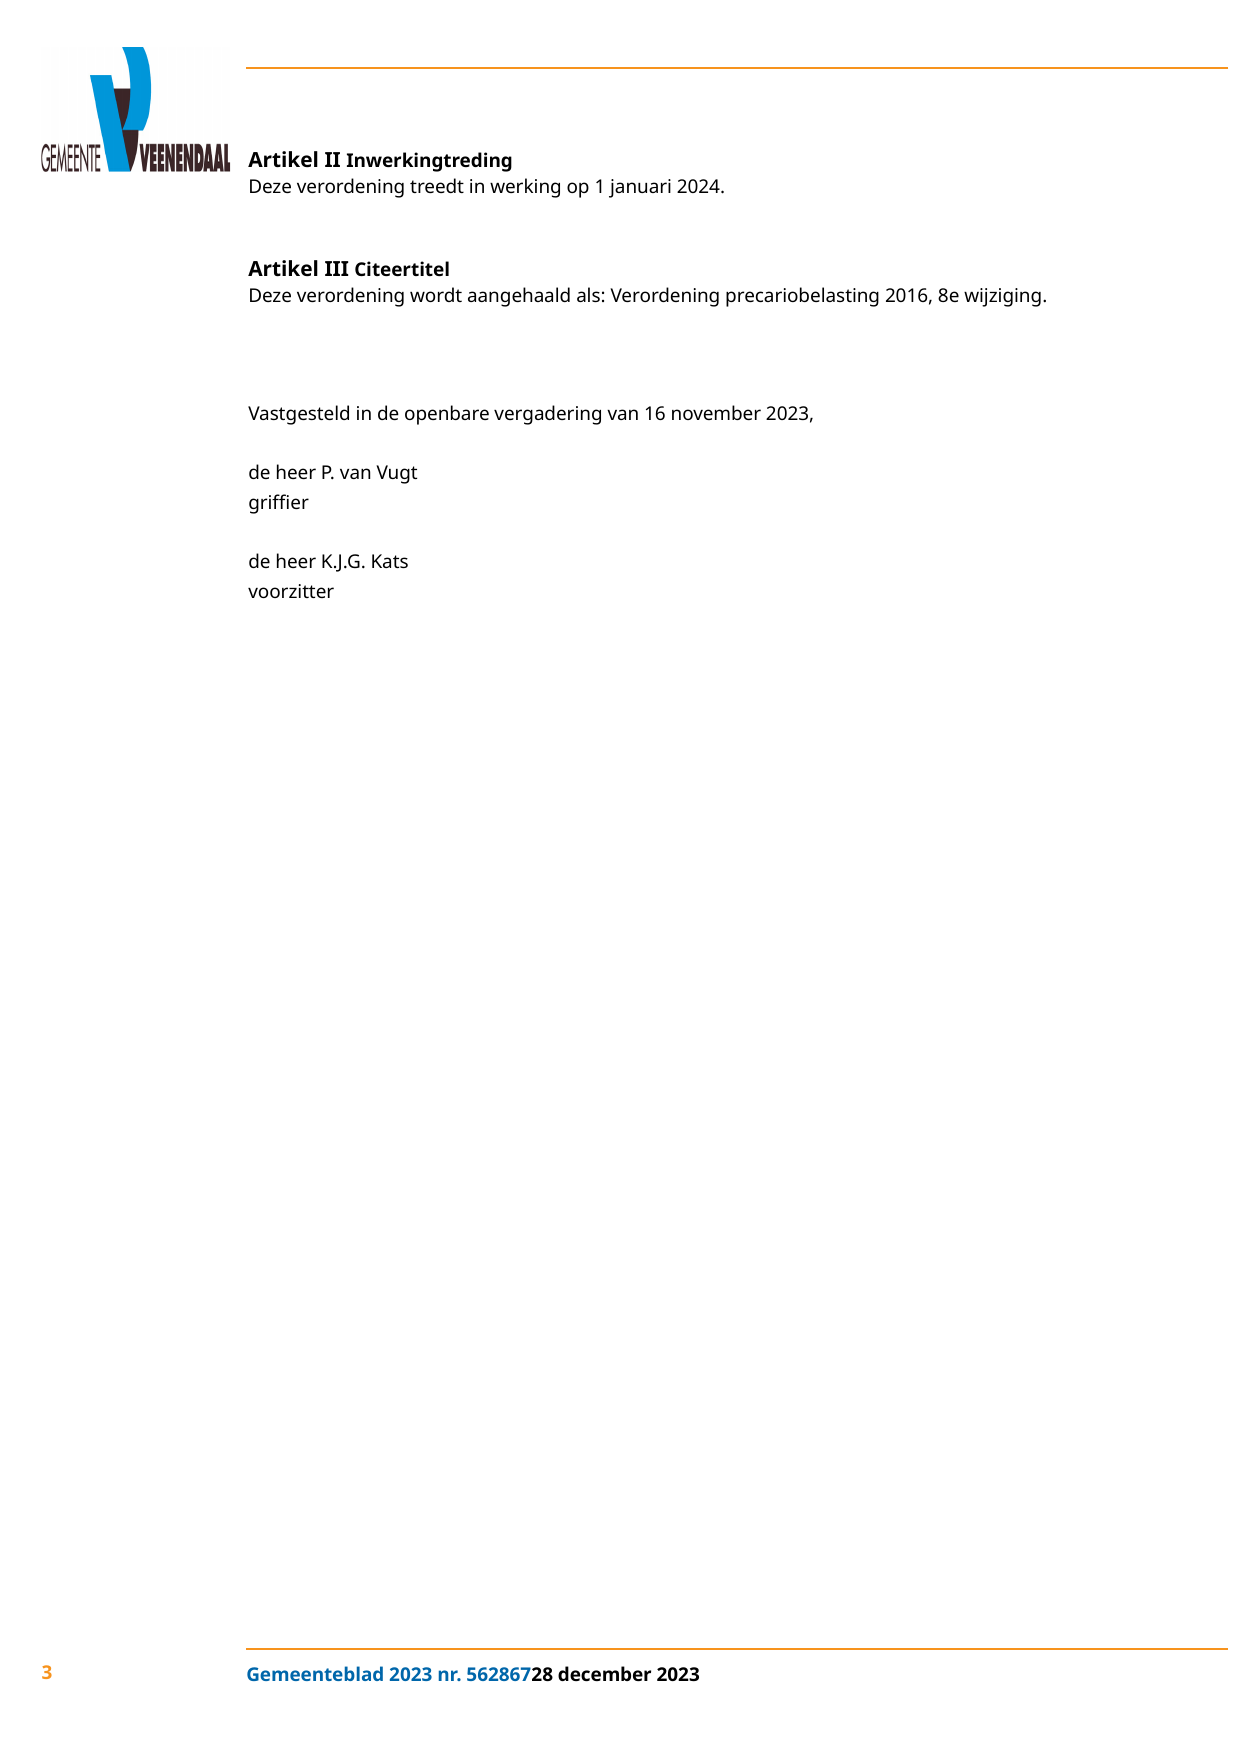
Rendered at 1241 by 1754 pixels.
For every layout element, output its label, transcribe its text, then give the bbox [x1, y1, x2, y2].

text Artikel II Inwerkingtreding [248, 145, 1152, 174]
picture [41, 47, 130, 172]
text Deze verordening treedt in werking op 1 januari 2024. [248, 174, 1152, 199]
picture [123, 47, 231, 172]
text voorzitter [248, 578, 1152, 604]
text de heer K.J.G. Kats [248, 548, 1152, 574]
text Vastgesteld in de openbare vergadering van 16 november 2023, [248, 400, 1152, 426]
text Deze verordening wordt aangehaald als: Verordening precariobelasting 2016, 8e wijziging. [248, 282, 1152, 308]
text de heer P. van Vugt [248, 459, 1152, 485]
text Artikel III Citeertitel [248, 254, 1152, 282]
text griffier [248, 489, 1152, 515]
